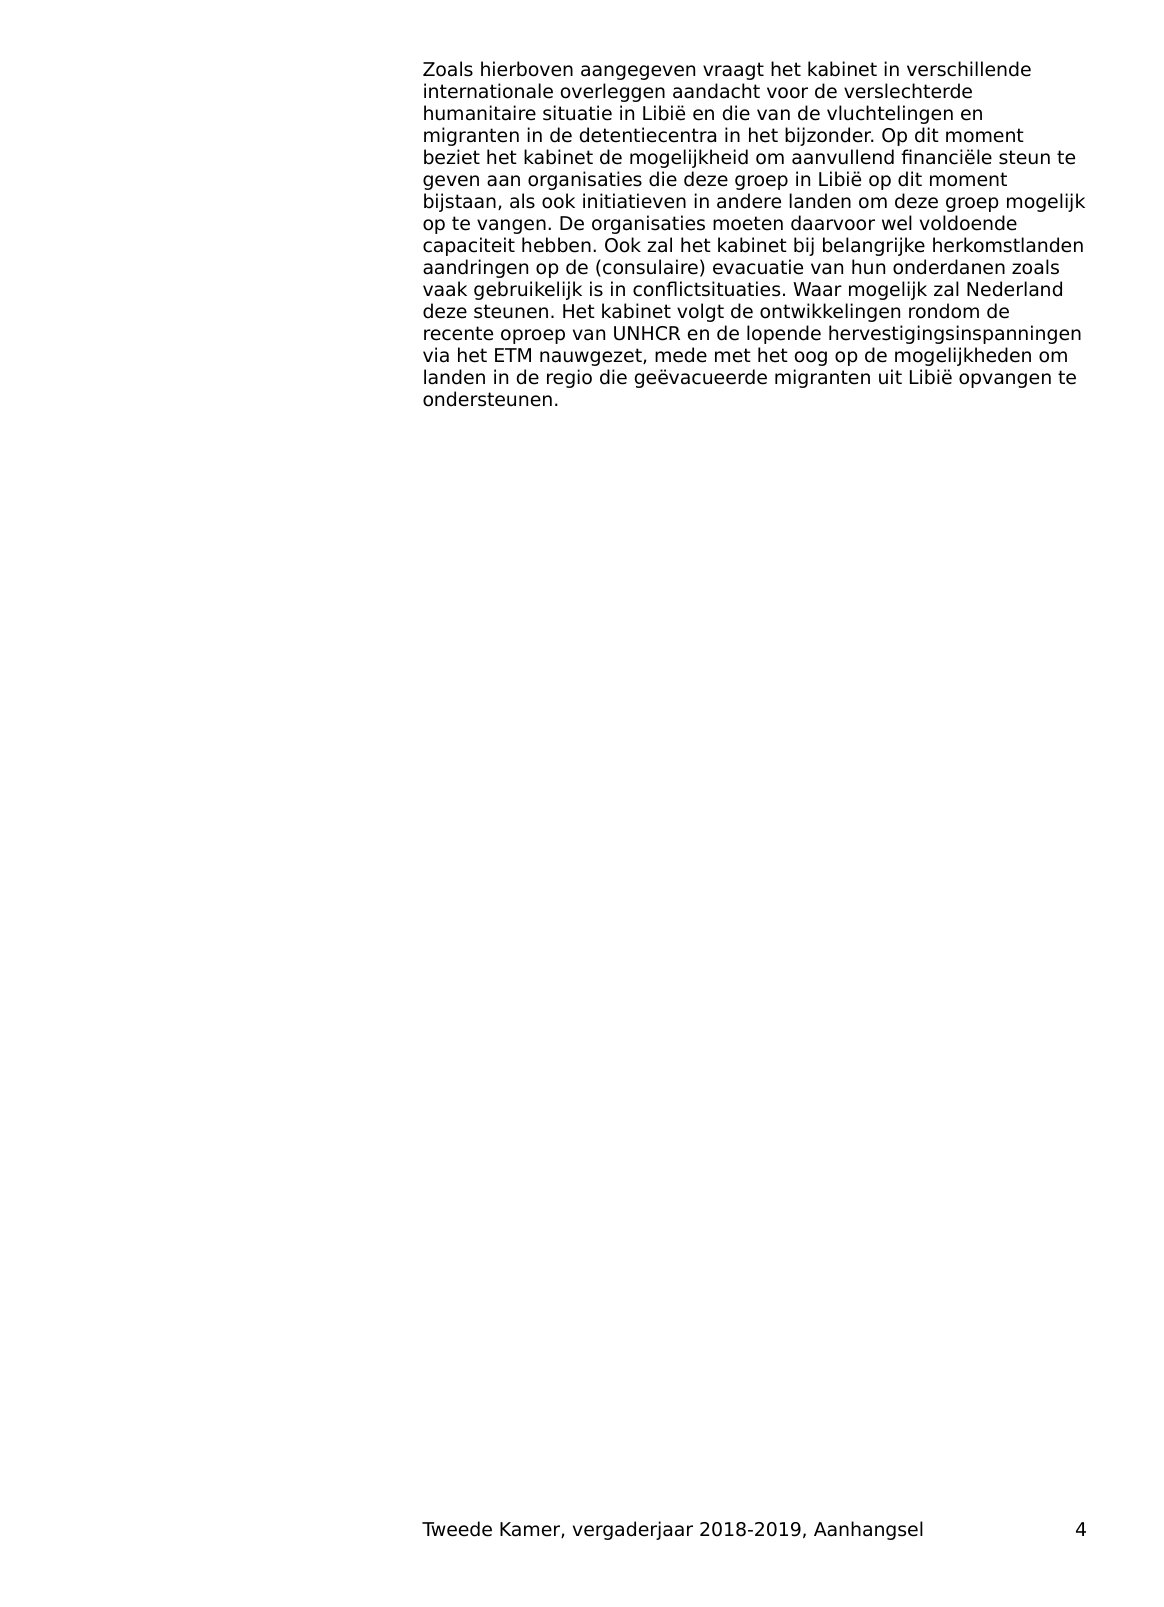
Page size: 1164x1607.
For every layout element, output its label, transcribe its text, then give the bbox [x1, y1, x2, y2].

text Zoals hierboven aangegeven vraagt het kabinet in verschillende internationale overleggen aandacht voor de verslechterde humanitaire situatie in Libië en die van de vluchtelingen en migranten in de detentiecentra in het bijzonder. Op dit moment beziet het kabinet de mogelijkheid om aanvullend financiële steun te geven aan organisaties die deze groep in Libië op dit moment bijstaan, als ook initiatieven in andere landen om deze groep mogelijk op te vangen. De organisaties moeten daarvoor wel voldoende capaciteit hebben. Ook zal het kabinet bij belangrijke herkomstlanden aandringen op de (consulaire) evacuatie van hun onderdanen zoals vaak gebruikelijk is in conflictsituaties. Waar mogelijk zal Nederland deze steunen. Het kabinet volgt de ontwikkelingen rondom de recente oproep van UNHCR en de lopende hervestigingsinspanningen via het ETM nauwgezet, mede met het oog op de mogelijkheden om landen in de regio die geëvacueerde migranten uit Libië opvangen te ondersteunen. [422, 59, 1087, 411]
